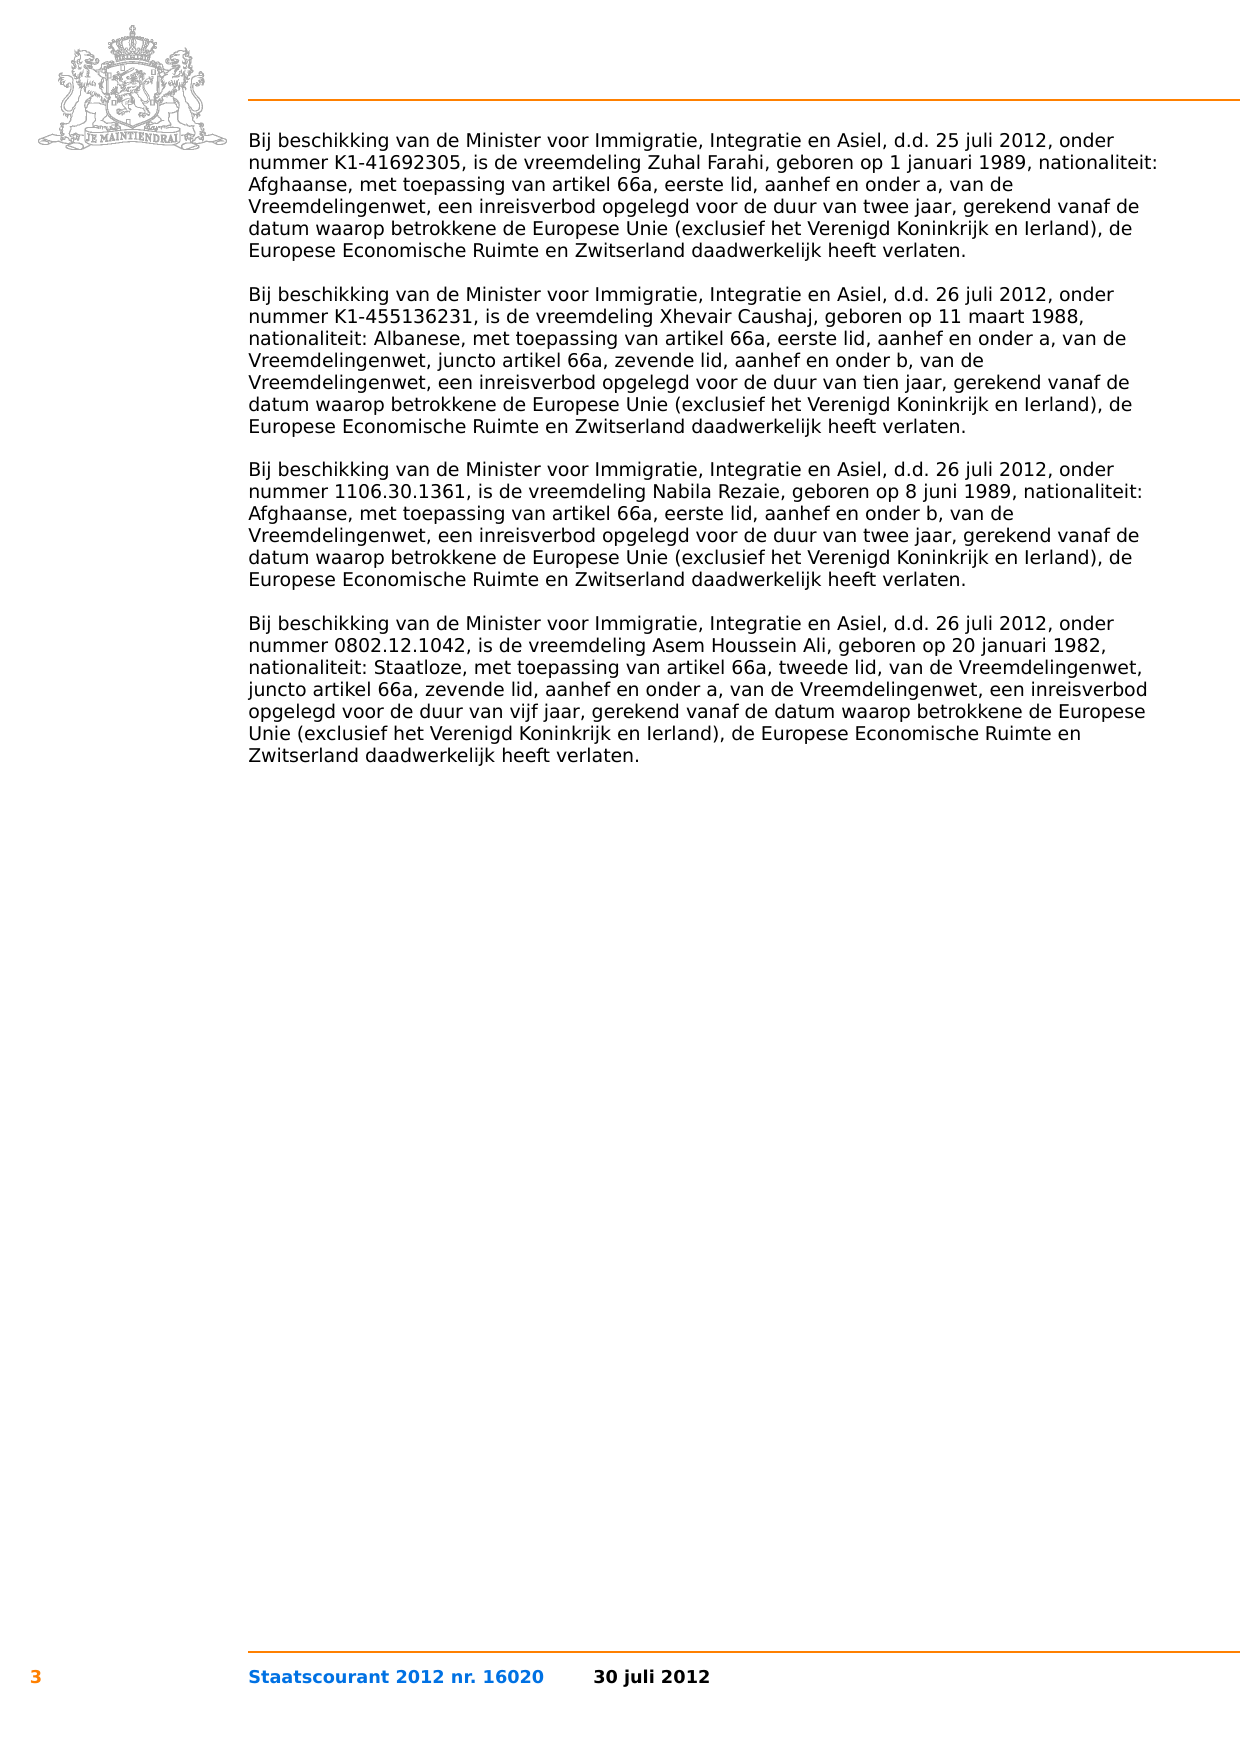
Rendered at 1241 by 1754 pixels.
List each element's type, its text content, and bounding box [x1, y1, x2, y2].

text Bij beschikking van de Minister voor Immigratie, Integratie en Asiel, d.d. 26 juli 2012, onder nummer K1-455136231, is de vreemdeling Xhevair Caushaj, geboren op 11 maart 1988, nationaliteit: Albanese, met toepassing van artikel 66a, eerste lid, aanhef en onder a, van de Vreemdelingenwet, juncto artikel 66a, zevende lid, aanhef en onder b, van de Vreemdelingenwet, een inreisverbod opgelegd voor de duur van tien jaar, gerekend vanaf de datum waarop betrokkene de Europese Unie (exclusief het Verenigd Koninkrijk en Ierland), de Europese Economische Ruimte en Zwitserland daadwerkelijk heeft verlaten. [248, 284, 1163, 437]
picture [38, 25, 227, 150]
text Bij beschikking van de Minister voor Immigratie, Integratie en Asiel, d.d. 26 juli 2012, onder nummer 0802.12.1042, is de vreemdeling Asem Houssein Ali, geboren op 20 januari 1982, nationaliteit: Staatloze, met toepassing van artikel 66a, tweede lid, van de Vreemdelingenwet, juncto artikel 66a, zevende lid, aanhef en onder a, van de Vreemdelingenwet, een inreisverbod opgelegd voor de duur van vijf jaar, gerekend vanaf de datum waarop betrokkene de Europese Unie (exclusief het Verenigd Koninkrijk en Ierland), de Europese Economische Ruimte en Zwitserland daadwerkelijk heeft verlaten. [248, 613, 1163, 767]
text Bij beschikking van de Minister voor Immigratie, Integratie en Asiel, d.d. 25 juli 2012, onder nummer K1-41692305, is de vreemdeling Zuhal Farahi, geboren op 1 januari 1989, nationaliteit: Afghaanse, met toepassing van artikel 66a, eerste lid, aanhef en onder a, van de Vreemdelingenwet, een inreisverbod opgelegd voor de duur van twee jaar, gerekend vanaf de datum waarop betrokkene de Europese Unie (exclusief het Verenigd Koninkrijk en Ierland), de Europese Economische Ruimte en Zwitserland daadwerkelijk heeft verlaten. [248, 130, 1163, 262]
text Bij beschikking van de Minister voor Immigratie, Integratie en Asiel, d.d. 26 juli 2012, onder nummer 1106.30.1361, is de vreemdeling Nabila Rezaie, geboren op 8 juni 1989, nationaliteit: Afghaanse, met toepassing van artikel 66a, eerste lid, aanhef en onder b, van de Vreemdelingenwet, een inreisverbod opgelegd voor de duur van twee jaar, gerekend vanaf de datum waarop betrokkene de Europese Unie (exclusief het Verenigd Koninkrijk en Ierland), de Europese Economische Ruimte en Zwitserland daadwerkelijk heeft verlaten. [248, 459, 1163, 591]
